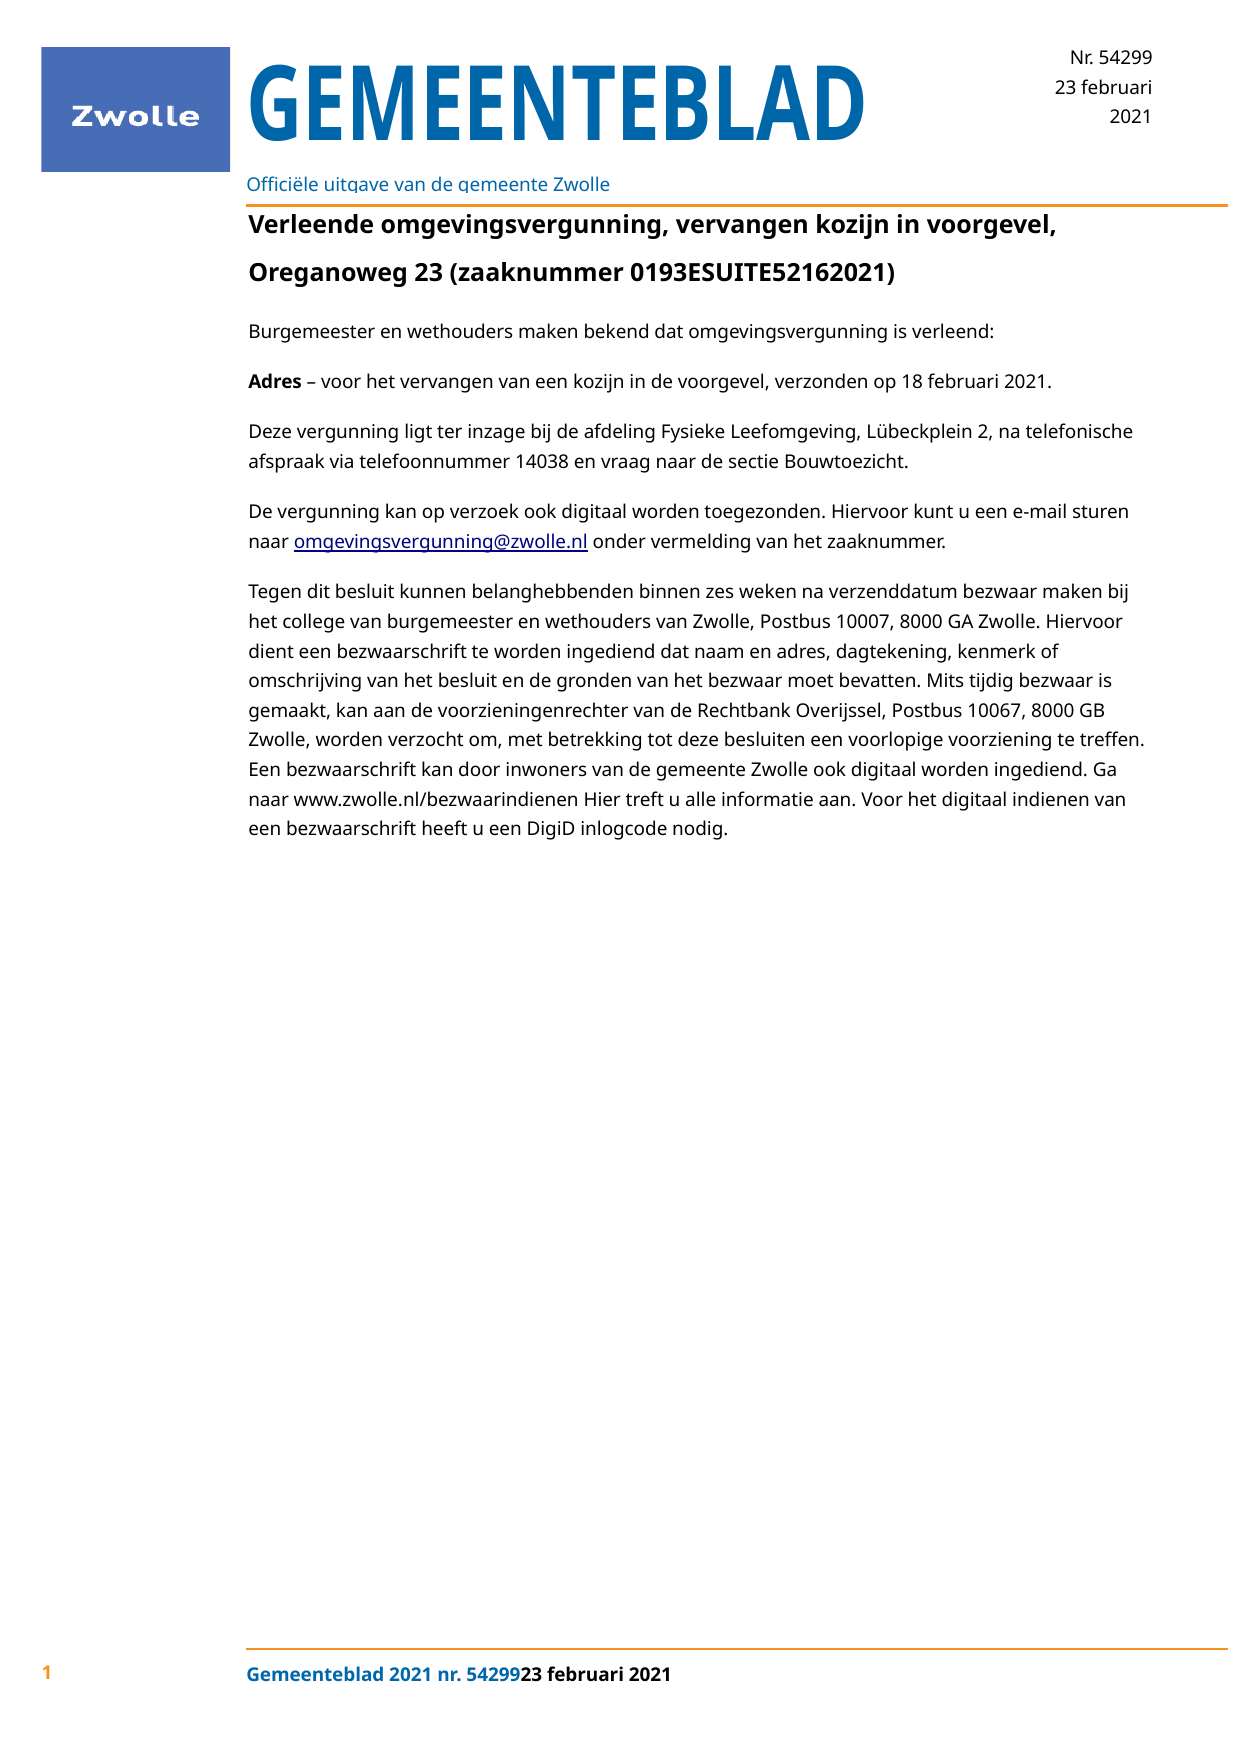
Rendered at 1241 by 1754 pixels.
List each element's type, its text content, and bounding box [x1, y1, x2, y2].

text Adres – voor het vervangen van een kozijn in de voorgevel, verzonden op 18 februari 2021. [248, 368, 1152, 394]
picture [41, 47, 231, 172]
text De vergunning kan op verzoek ook digitaal worden toegezonden. Hiervoor kunt u een e-mail sturen naar omgevingsvergunning@zwolle.nl onder vermelding van het zaaknummer. [248, 499, 1152, 554]
text Verleende omgevingsvergunning, vervangen kozijn in voorgevel, Oreganoweg 23 (zaaknummer 0193ESUITE52162021) [248, 207, 1152, 288]
text Tegen dit besluit kunnen belanghebbenden binnen zes weken na verzenddatum bezwaar maken bij het college van burgemeester en wethouders van Zwolle, Postbus 10007, 8000 GA Zwolle. Hiervoor dient een bezwaarschrift te worden ingediend dat naam en adres, dagtekening, kenmerk of omschrijving van het besluit en de gronden van het bezwaar moet bevatten. Mits tijdig bezwaar is gemaakt, kan aan de voorzieningenrechter van de Rechtbank Overijssel, Postbus 10067, 8000 GB Zwolle, worden verzocht om, met betrekking tot deze besluiten een voorlopige voorziening te treffen. Een bezwaarschrift kan door inwoners van de gemeente Zwolle ook digitaal worden ingediend. Ga naar www.zwolle.nl/bezwaarindienen Hier treft u alle informatie aan. Voor het digitaal indienen van een bezwaarschrift heeft u een DigiD inlogcode nodig. [248, 579, 1152, 841]
text Deze vergunning ligt ter inzage bij de afdeling Fysieke Leefomgeving, Lübeckplein 2, na telefonische afspraak via telefoonnummer 14038 en vraag naar de sectie Bouwtoezicht. [248, 419, 1152, 474]
text Burgemeester en wethouders maken bekend dat omgevingsvergunning is verleend: [248, 318, 1152, 344]
